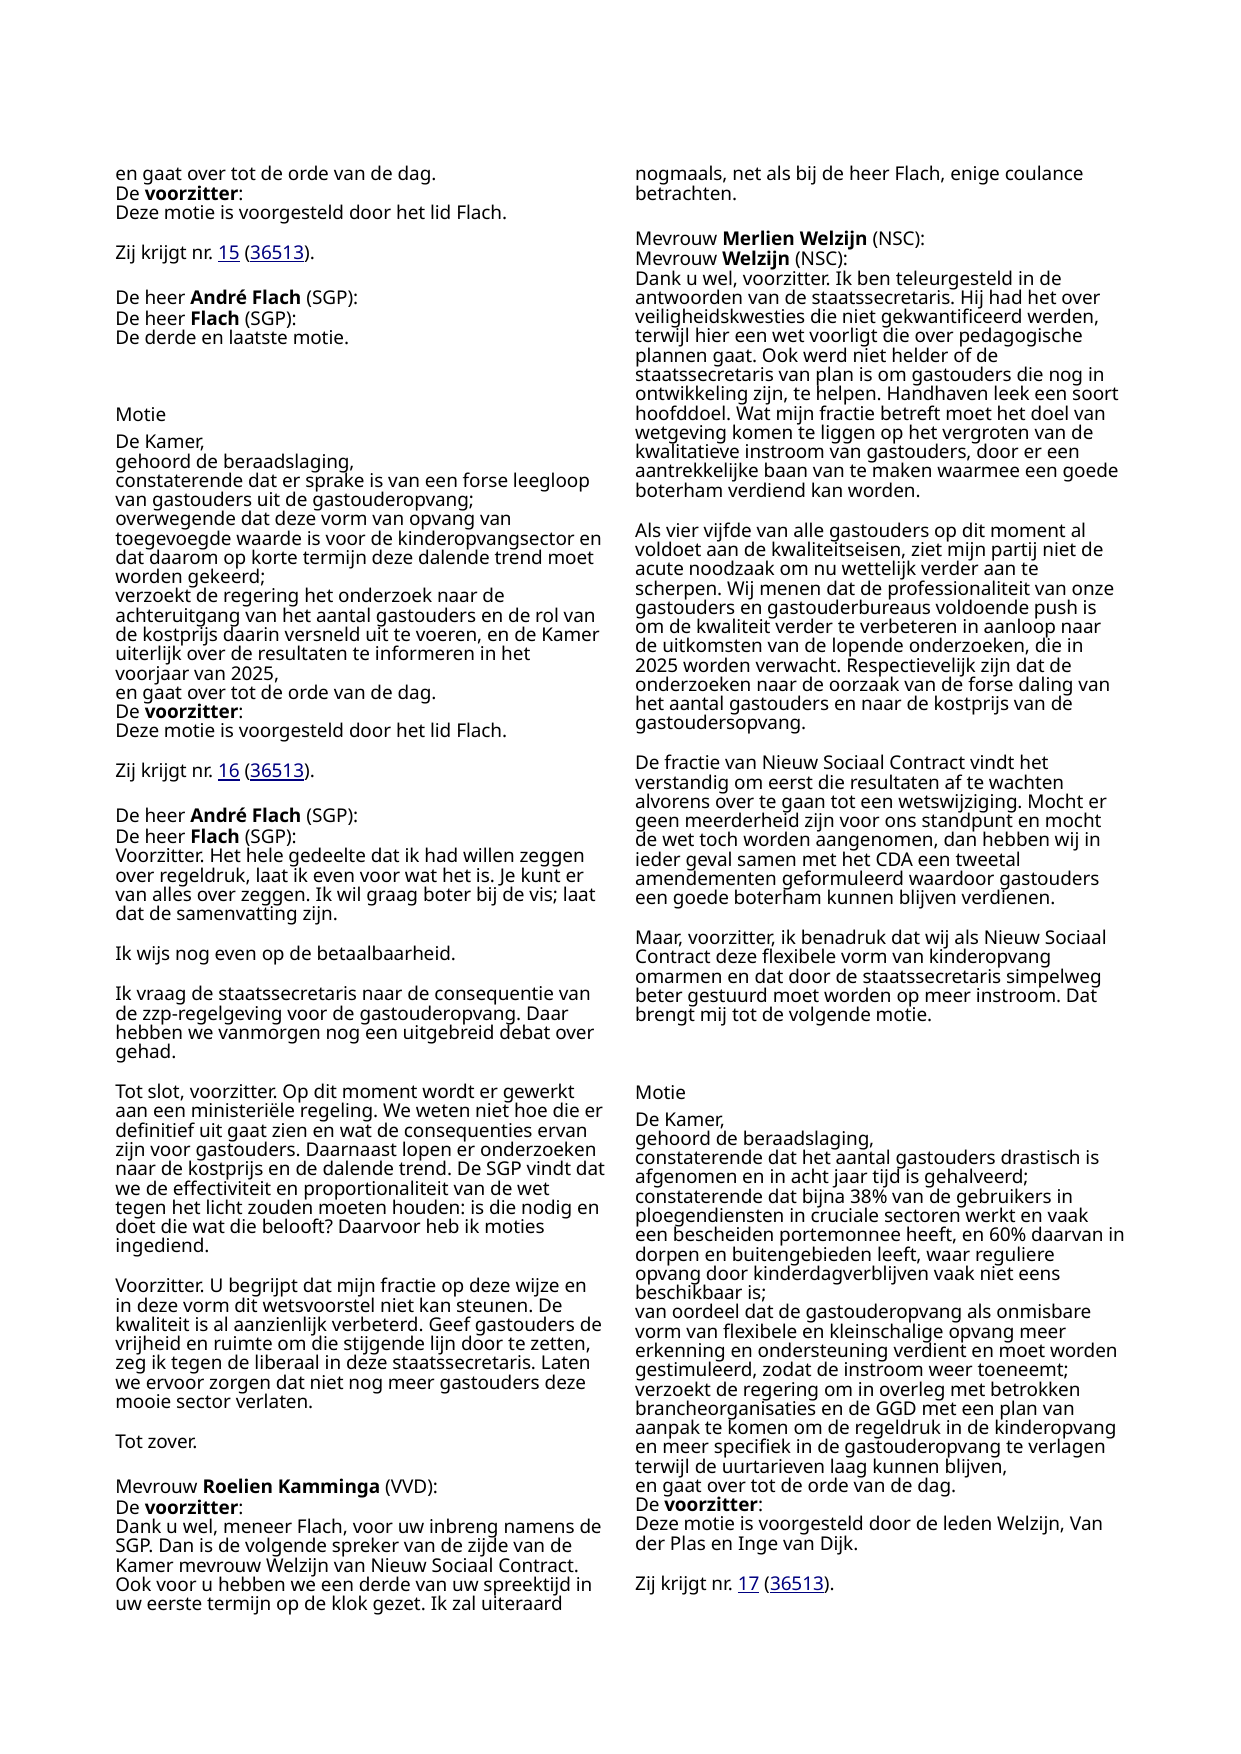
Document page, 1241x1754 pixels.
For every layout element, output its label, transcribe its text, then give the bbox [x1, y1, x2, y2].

text De Kamer, [115, 433, 605, 453]
text De heer Flach (SGP): [115, 828, 605, 847]
text Motie [115, 402, 605, 427]
text en gaat over tot de orde van de dag. [115, 684, 605, 703]
text De voorzitter: [635, 1496, 1125, 1515]
text Deze motie is voorgesteld door het lid Flach. [115, 722, 605, 742]
text Zij krijgt nr. 17 (36513). [635, 1575, 1125, 1594]
text Dank u wel, meneer Flach, voor uw inbreng namens de SGP. Dan is de volgende spreker van de zijde van de Kamer mevrouw Welzijn van Nieuw Sociaal Contract. Ook voor u hebben we een derde van uw spreektijd in uw eerste termijn op de klok gezet. Ik zal uiteraard [115, 1518, 605, 1614]
text Deze motie is voorgesteld door het lid Flach. [115, 204, 605, 223]
text en gaat over tot de orde van de dag. [115, 165, 605, 184]
text Voorzitter. U begrijpt dat mijn fractie op deze wijze en in deze vorm dit wetsvoorstel niet kan steunen. De kwaliteit is al aanzienlijk verbeterd. Geef gastouders de vrijheid en ruimte om die stijgende lijn door te zetten, zeg ik tegen de liberaal in deze staatssecretaris. Laten we ervoor zorgen dat niet nog meer gastouders deze mooie sector verlaten. [115, 1277, 605, 1412]
text De heer André Flach (SGP): [115, 802, 605, 828]
text gehoord de beraadslaging, [115, 453, 605, 472]
text Zij krijgt nr. 16 (36513). [115, 762, 605, 782]
text van oordeel dat de gastouderopvang als onmisbare vorm van flexibele en kleinschalige opvang meer erkenning en ondersteuning verdient en moet worden gestimuleerd, zodat de instroom weer toeneemt; [635, 1303, 1125, 1381]
text Ik vraag de staatssecretaris naar de consequentie van de zzp-regelgeving voor de gastouderopvang. Daar hebben we vanmorgen nog een uitgebreid debat over gehad. [115, 985, 605, 1062]
text Mevrouw Welzijn (NSC): [635, 250, 1125, 270]
text constaterende dat er sprake is van een forse leegloop van gastouders uit de gastouderopvang; [115, 472, 605, 510]
text Mevrouw Roelien Kamminga (VVD): [115, 1473, 605, 1499]
text Mevrouw Merlien Welzijn (NSC): [635, 225, 1125, 250]
text De derde en laatste motie. [115, 329, 605, 348]
text De voorzitter: [115, 703, 605, 722]
text Als vier vijfde van alle gastouders op dit moment al voldoet aan de kwaliteitseisen, ziet mijn partij niet de acute noodzaak om nu wettelijk verder aan te scherpen. Wij menen dat de professionaliteit van onze gastouders en gastouderbureaus voldoende push is om de kwaliteit verder te verbeteren in aanloop naar de uitkomsten van de lopende onderzoeken, die in 2025 worden verwacht. Respectievelijk zijn dat de onderzoeken naar de oorzaak van de forse daling van het aantal gastouders en naar de kostprijs van de gastoudersopvang. [635, 522, 1125, 734]
text constaterende dat het aantal gastouders drastisch is afgenomen en in acht jaar tijd is gehalveerd; [635, 1149, 1125, 1188]
text Motie [635, 1079, 1125, 1105]
text Maar, voorzitter, ik benadruk dat wij als Nieuw Sociaal Contract deze flexibele vorm van kinderopvang omarmen en dat door de staatssecretaris simpelweg beter gestuurd moet worden op meer instroom. Dat brengt mij tot de volgende motie. [635, 929, 1125, 1026]
text De fractie van Nieuw Sociaal Contract vindt het verstandig om eerst die resultaten af te wachten alvorens over te gaan tot een wetswijziging. Mocht er geen meerderheid zijn voor ons standpunt en mocht de wet toch worden aangenomen, dan hebben wij in ieder geval samen met het CDA een tweetal amendementen geformuleerd waardoor gastouders een goede boterham kunnen blijven verdienen. [635, 754, 1125, 908]
text Zij krijgt nr. 15 (36513). [115, 244, 605, 263]
text De heer Flach (SGP): [115, 310, 605, 329]
text De voorzitter: [115, 1499, 605, 1518]
text Dank u wel, voorzitter. Ik ben teleurgesteld in de antwoorden van de staatssecretaris. Hij had het over veiligheidskwesties die niet gekwantificeerd werden, terwijl hier een wet voorligt die over pedagogische plannen gaat. Ook werd niet helder of de staatssecretaris van plan is om gastouders die nog in ontwikkeling zijn, te helpen. Handhaven leek een soort hoofddoel. Wat mijn fractie betreft moet het doel van wetgeving komen te liggen op het vergroten van de kwalitatieve instroom van gastouders, door er een aantrekkelijke baan van te maken waarmee een goede boterham verdiend kan worden. [635, 270, 1125, 501]
text Tot zover. [115, 1433, 605, 1452]
text Deze motie is voorgesteld door de leden Welzijn, Van der Plas en Inge van Dijk. [635, 1515, 1125, 1554]
text constaterende dat bijna 38% van de gebruikers in ploegendiensten in cruciale sectoren werkt en vaak een bescheiden portemonnee heeft, en 60% daarvan in dorpen en buitengebieden leeft, waar reguliere opvang door kinderdagverblijven vaak niet eens beschikbaar is; [635, 1188, 1125, 1303]
text Ik wijs nog even op de betaalbaarheid. [115, 945, 605, 964]
text gehoord de beraadslaging, [635, 1130, 1125, 1149]
text en gaat over tot de orde van de dag. [635, 1477, 1125, 1496]
text nogmaals, net als bij de heer Flach, enige coulance betrachten. [635, 165, 1125, 204]
text De voorzitter: [115, 184, 605, 204]
text Tot slot, voorzitter. Op dit moment wordt er gewerkt aan een ministeriële regeling. We weten niet hoe die er definitief uit gaat zien en wat de consequenties ervan zijn voor gastouders. Daarnaast lopen er onderzoeken naar de kostprijs en de dalende trend. De SGP vindt dat we de effectiviteit en proportionaliteit van de wet tegen het licht zouden moeten houden: is die nodig en doet die wat die belooft? Daarvoor heb ik moties ingediend. [115, 1083, 605, 1257]
text Voorzitter. Het hele gedeelte dat ik had willen zeggen over regeldruk, laat ik even voor wat het is. Je kunt er van alles over zeggen. Ik wil graag boter bij de vis; laat dat de samenvatting zijn. [115, 847, 605, 924]
text De heer André Flach (SGP): [115, 284, 605, 310]
text overwegende dat deze vorm van opvang van toegevoegde waarde is voor de kinderopvangsector en dat daarom op korte termijn deze dalende trend moet worden gekeerd; [115, 510, 605, 587]
text verzoekt de regering om in overleg met betrokken brancheorganisaties en de GGD met een plan van aanpak te komen om de regeldruk in de kinderopvang en meer specifiek in de gastouderopvang te verlagen terwijl de uurtarieven laag kunnen blijven, [635, 1381, 1125, 1477]
text verzoekt de regering het onderzoek naar de achteruitgang van het aantal gastouders en de rol van de kostprijs daarin versneld uit te voeren, en de Kamer uiterlijk over de resultaten te informeren in het voorjaar van 2025, [115, 587, 605, 684]
text De Kamer, [635, 1111, 1125, 1130]
